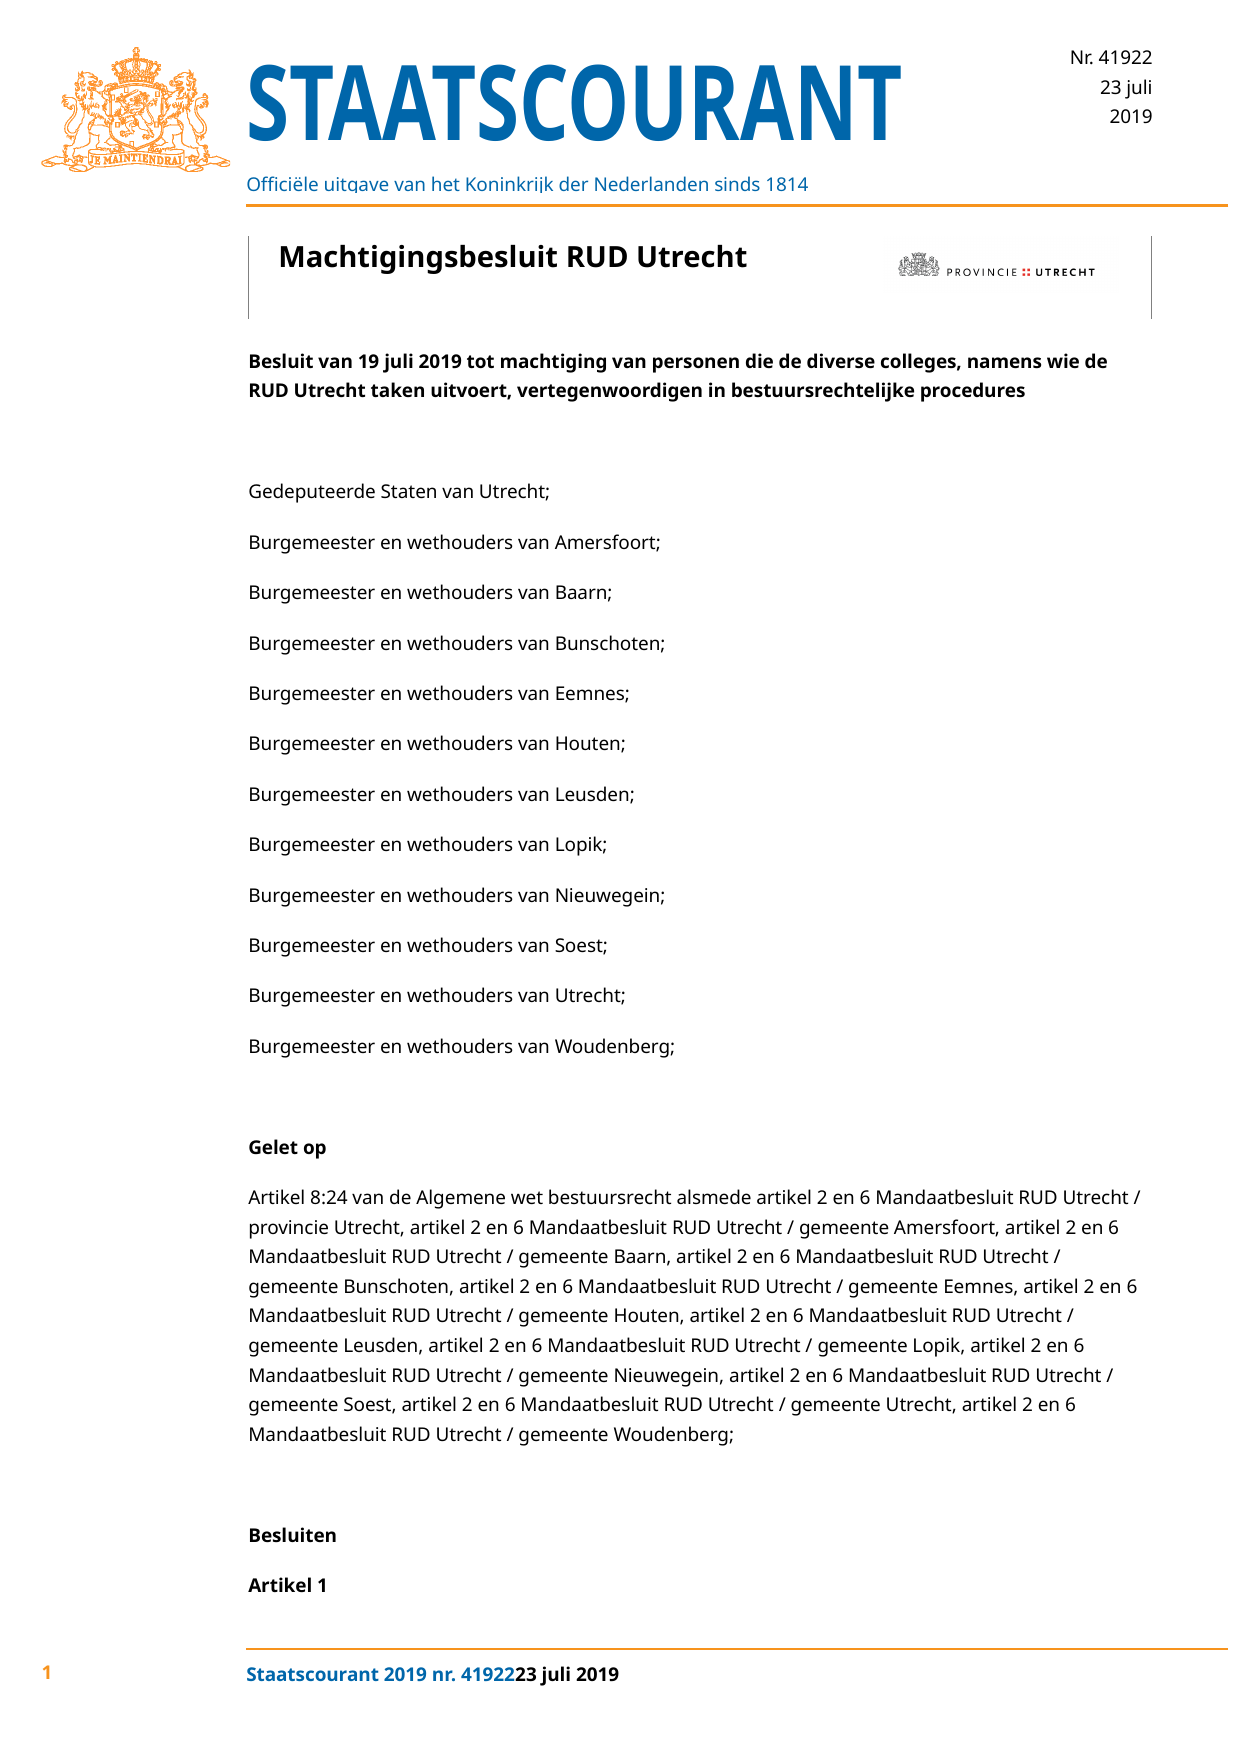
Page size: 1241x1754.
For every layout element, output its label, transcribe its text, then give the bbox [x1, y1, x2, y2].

text Besluit van 19 juli 2019 tot machtiging van personen die de diverse colleges, namens wie de RUD Utrecht taken uitvoert, vertegenwoordigen in bestuursrechtelijke procedures [248, 348, 1152, 403]
table_header [850, 236, 1151, 319]
text Artikel 8:24 van de Algemene wet bestuursrecht alsmede artikel 2 en 6 Mandaatbesluit RUD Utrecht / provincie Utrecht, artikel 2 en 6 Mandaatbesluit RUD Utrecht / gemeente Amersfoort, artikel 2 en 6 Mandaatbesluit RUD Utrecht / gemeente Baarn, artikel 2 en 6 Mandaatbesluit RUD Utrecht / gemeente Bunschoten, artikel 2 en 6 Mandaatbesluit RUD Utrecht / gemeente Eemnes, artikel 2 en 6 Mandaatbesluit RUD Utrecht / gemeente Houten, artikel 2 en 6 Mandaatbesluit RUD Utrecht / gemeente Leusden, artikel 2 en 6 Mandaatbesluit RUD Utrecht / gemeente Lopik, artikel 2 en 6 Mandaatbesluit RUD Utrecht / gemeente Nieuwegein, artikel 2 en 6 Mandaatbesluit RUD Utrecht / gemeente Soest, artikel 2 en 6 Mandaatbesluit RUD Utrecht / gemeente Utrecht, artikel 2 en 6 Mandaatbesluit RUD Utrecht / gemeente Woudenberg; [248, 1184, 1152, 1447]
text Burgemeester en wethouders van Leusden; [248, 781, 1152, 807]
picture [41, 47, 231, 172]
text Burgemeester en wethouders van Baarn; [248, 579, 1152, 605]
text Burgemeester en wethouders van Bunschoten; [248, 630, 1152, 656]
text Burgemeester en wethouders van Amersfoort; [248, 529, 1152, 555]
text Burgemeester en wethouders van Utrecht; [248, 983, 1152, 1008]
text Gedeputeerde Staten van Utrecht; [248, 478, 1152, 504]
text Burgemeester en wethouders van Lopik; [248, 831, 1152, 857]
text Burgemeester en wethouders van Houten; [248, 731, 1152, 756]
text Burgemeester en wethouders van Woudenberg; [248, 1033, 1152, 1059]
table_header Machtigingsbesluit RUD Utrecht [249, 236, 850, 319]
text Burgemeester en wethouders van Eemnes; [248, 680, 1152, 706]
picture [882, 236, 1119, 293]
text Besluiten [248, 1522, 1152, 1548]
text Artikel 1 [248, 1572, 1152, 1598]
text Burgemeester en wethouders van Soest; [248, 932, 1152, 958]
text Gelet op [248, 1134, 1152, 1160]
text Burgemeester en wethouders van Nieuwegein; [248, 882, 1152, 908]
